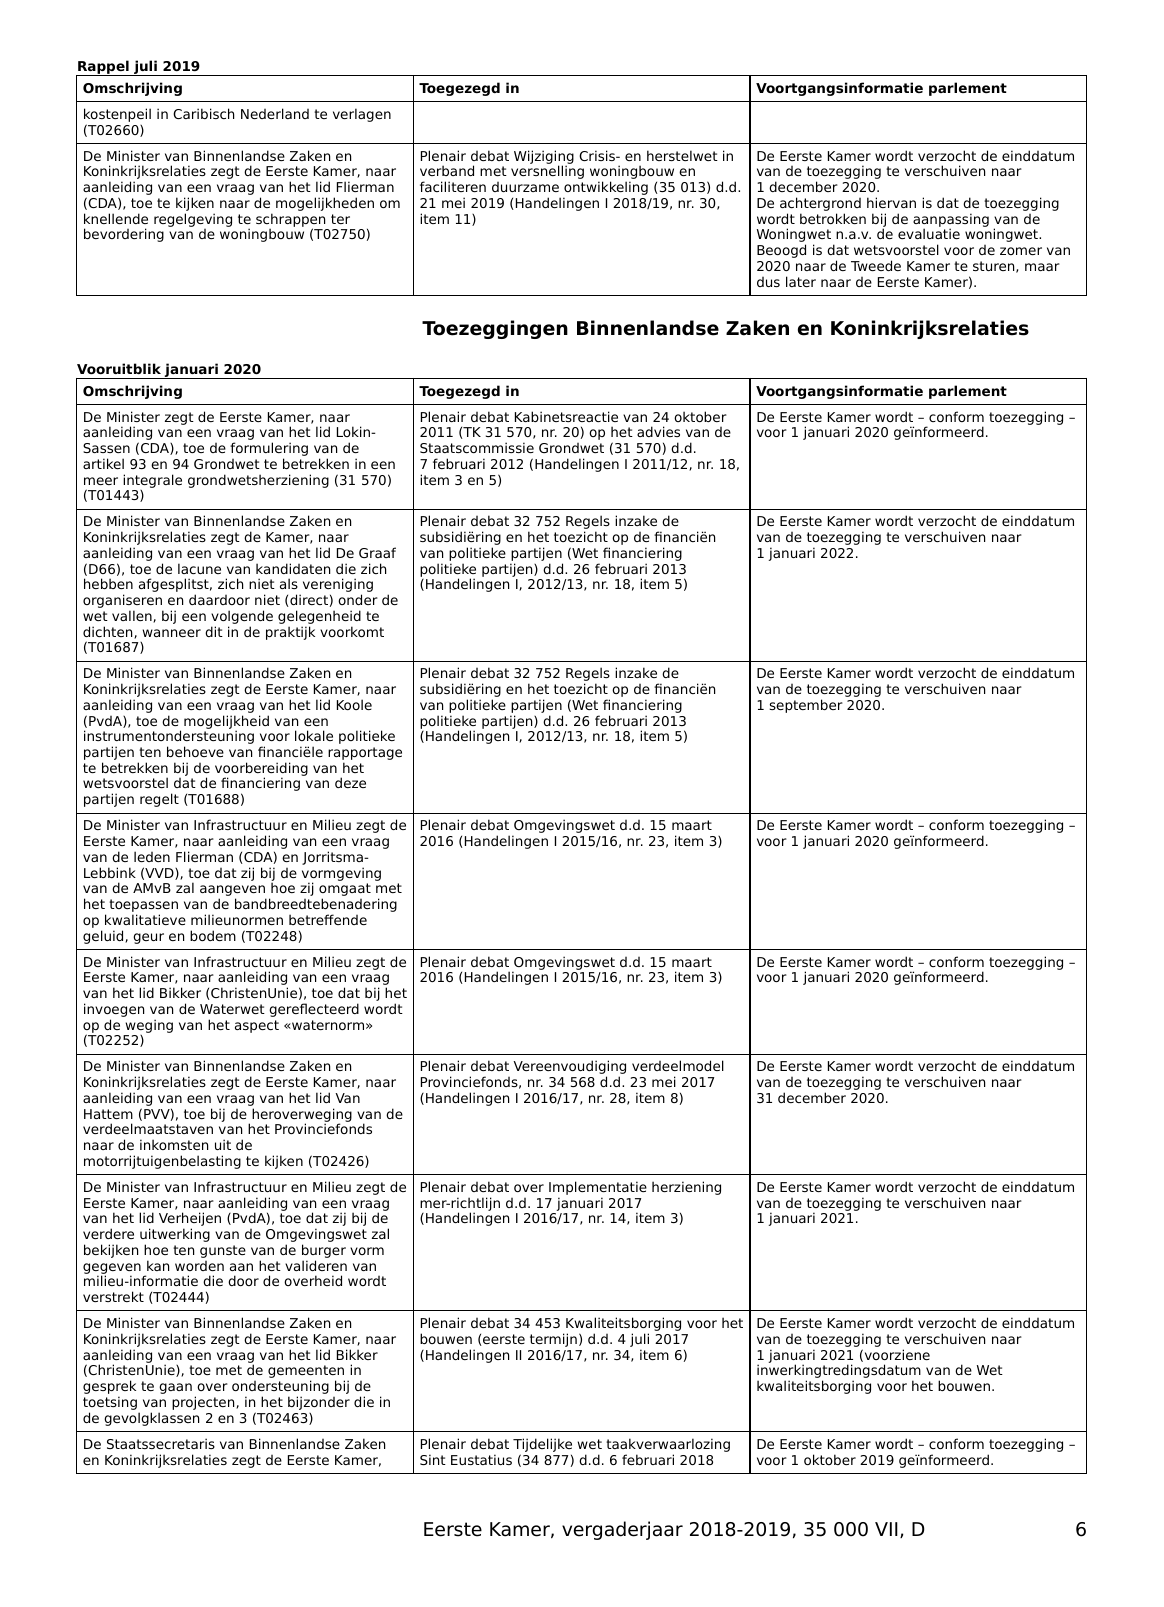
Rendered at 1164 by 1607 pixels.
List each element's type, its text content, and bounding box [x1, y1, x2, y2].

table_header Rappel juli 2019 [77, 59, 1087, 75]
table_cell De Eerste Kamer wordt – conform toezegging – voor 1 januari 2020 geïnformeerd. [751, 814, 1086, 949]
table_cell De Minister zegt de Eerste Kamer, naar aanleiding van een vraag van het lid Lokin-Sassen (CDA), toe de formulering van de artikel 93 en 94 Grondwet te betrekken in een meer integrale grondwetsherziening (31 570) (T01443) [77, 405, 413, 508]
table_cell Plenair debat Omgevingswet d.d. 15 maart 2016 (Handelingen I 2015/16, nr. 23, item 3) [414, 950, 749, 1053]
table_cell De Minister van Binnenlandse Zaken en Koninkrijksrelaties zegt de Kamer, naar aanleiding van een vraag van het lid De Graaf (D66), toe de lacune van kandidaten die zich hebben afgesplitst, zich niet als vereniging organiseren en daardoor niet (direct) onder de wet vallen, bij een volgende gelegenheid te dichten, wanneer dit in de praktijk voorkomt (T01687) [77, 510, 413, 661]
table_cell De Eerste Kamer wordt verzocht de einddatum van de toezegging te verschuiven naar 1 januari 2022. [751, 510, 1086, 661]
table_cell Plenair debat Tijdelijke wet taakverwaarlozing Sint Eustatius (34 877) d.d. 6 februari 2018 [414, 1432, 749, 1473]
table_cell De Eerste Kamer wordt verzocht de einddatum van de toezegging te verschuiven naar 31 december 2020. [751, 1055, 1086, 1174]
table_cell De Minister van Binnenlandse Zaken en Koninkrijksrelaties zegt de Eerste Kamer, naar aanleiding van een vraag van het lid Koole (PvdA), toe de mogelijkheid van een instrumentondersteuning voor lokale politieke partijen ten behoeve van financiële rapportage te betrekken bij de voorbereiding van het wetsvoorstel dat de financiering van deze partijen regelt (T01688) [77, 662, 413, 812]
table_cell Plenair debat Wijziging Crisis- en herstelwet in verband met versnelling woningbouw en faciliteren duurzame ontwikkeling (35 013) d.d. 21 mei 2019 (Handelingen I 2018/19, nr. 30, item 11) [414, 144, 749, 295]
table_cell De Eerste Kamer wordt – conform toezegging – voor 1 oktober 2019 geïnformeerd. [751, 1432, 1086, 1473]
table_cell kostenpeil in Caribisch Nederland te verlagen (T02660) [77, 102, 413, 143]
table_cell Plenair debat 32 752 Regels inzake de subsidiëring en het toezicht op de financiën van politieke partijen (Wet financiering politieke partijen) d.d. 26 februari 2013 (Handelingen I, 2012/13, nr. 18, item 5) [414, 662, 749, 812]
table_header Vooruitblik januari 2020 [77, 362, 1087, 378]
table_cell De Minister van Binnenlandse Zaken en Koninkrijksrelaties zegt de Eerste Kamer, naar aanleiding van een vraag van het lid Van Hattem (PVV), toe bij de heroverweging van de verdeelmaatstaven van het Provinciefonds naar de inkomsten uit de motorrijtuigenbelasting te kijken (T02426) [77, 1055, 413, 1174]
table_cell De Eerste Kamer wordt verzocht de einddatum van de toezegging te verschuiven naar 1 december 2020. De achtergrond hiervan is dat de toezegging wordt betrokken bij de aanpassing van de Woningwet n.a.v. de evaluatie woningwet. Beoogd is dat wetsvoorstel voor de zomer van 2020 naar de Tweede Kamer te sturen, maar dus later naar de Eerste Kamer). [751, 144, 1086, 295]
table_cell Toegezegd in [414, 379, 749, 404]
table_cell De Eerste Kamer wordt – conform toezegging – voor 1 januari 2020 geïnformeerd. [751, 405, 1086, 508]
table_cell De Minister van Infrastructuur en Milieu zegt de Eerste Kamer, naar aanleiding van een vraag van de leden Flierman (CDA) en Jorritsma-Lebbink (VVD), toe dat zij bij de vormgeving van de AMvB zal aangeven hoe zij omgaat met het toepassen van de bandbreedtebenadering op kwalitatieve milieunormen betreffende geluid, geur en bodem (T02248) [77, 814, 413, 949]
table_cell De Eerste Kamer wordt verzocht de einddatum van de toezegging te verschuiven naar 1 september 2020. [751, 662, 1086, 812]
table_cell Plenair debat over Implementatie herziening mer-richtlijn d.d. 17 januari 2017 (Handelingen I 2016/17, nr. 14, item 3) [414, 1175, 749, 1310]
table_cell De Minister van Infrastructuur en Milieu zegt de Eerste Kamer, naar aanleiding van een vraag van het lid Bikker (ChristenUnie), toe dat bij het invoegen van de Waterwet gereflecteerd wordt op de weging van het aspect «waternorm» (T02252) [77, 950, 413, 1053]
table_cell De Eerste Kamer wordt verzocht de einddatum van de toezegging te verschuiven naar 1 januari 2021. [751, 1175, 1086, 1310]
table_cell Toegezegd in [414, 76, 749, 101]
table_cell Plenair debat 34 453 Kwaliteitsborging voor het bouwen (eerste termijn) d.d. 4 juli 2017 (Handelingen II 2016/17, nr. 34, item 6) [414, 1311, 749, 1431]
table_cell De Eerste Kamer wordt verzocht de einddatum van de toezegging te verschuiven naar 1 januari 2021 (voorziene inwerkingtredingsdatum van de Wet kwaliteitsborging voor het bouwen. [751, 1311, 1086, 1431]
table_cell [414, 102, 749, 143]
subtitle Toezeggingen Binnenlandse Zaken en Koninkrijksrelaties [422, 318, 1087, 340]
table_cell Voortgangsinformatie parlement [751, 379, 1086, 404]
table_cell Plenair debat Kabinetsreactie van 24 oktober 2011 (TK 31 570, nr. 20) op het advies van de Staatscommissie Grondwet (31 570) d.d. 7 februari 2012 (Handelingen I 2011/12, nr. 18, item 3 en 5) [414, 405, 749, 508]
table_cell De Staatssecretaris van Binnenlandse Zaken en Koninkrijksrelaties zegt de Eerste Kamer, [77, 1432, 413, 1473]
table_cell Omschrijving [77, 379, 413, 404]
table_cell De Minister van Infrastructuur en Milieu zegt de Eerste Kamer, naar aanleiding van een vraag van het lid Verheijen (PvdA), toe dat zij bij de verdere uitwerking van de Omgevingswet zal bekijken hoe ten gunste van de burger vorm gegeven kan worden aan het valideren van milieu-informatie die door de overheid wordt verstrekt (T02444) [77, 1175, 413, 1310]
table_cell De Minister van Binnenlandse Zaken en Koninkrijksrelaties zegt de Eerste Kamer, naar aanleiding van een vraag van het lid Bikker (ChristenUnie), toe met de gemeenten in gesprek te gaan over ondersteuning bij de toetsing van projecten, in het bijzonder die in de gevolgklassen 2 en 3 (T02463) [77, 1311, 413, 1431]
table_cell Omschrijving [77, 76, 413, 101]
table_cell De Eerste Kamer wordt – conform toezegging – voor 1 januari 2020 geïnformeerd. [751, 950, 1086, 1053]
table_cell Voortgangsinformatie parlement [751, 76, 1086, 101]
table_cell Plenair debat Vereenvoudiging verdeelmodel Provinciefonds, nr. 34 568 d.d. 23 mei 2017 (Handelingen I 2016/17, nr. 28, item 8) [414, 1055, 749, 1174]
table_cell De Minister van Binnenlandse Zaken en Koninkrijksrelaties zegt de Eerste Kamer, naar aanleiding van een vraag van het lid Flierman (CDA), toe te kijken naar de mogelijkheden om knellende regelgeving te schrappen ter bevordering van de woningbouw (T02750) [77, 144, 413, 295]
table_cell Plenair debat Omgevingswet d.d. 15 maart 2016 (Handelingen I 2015/16, nr. 23, item 3) [414, 814, 749, 949]
table_cell Plenair debat 32 752 Regels inzake de subsidiëring en het toezicht op de financiën van politieke partijen (Wet financiering politieke partijen) d.d. 26 februari 2013 (Handelingen I, 2012/13, nr. 18, item 5) [414, 510, 749, 661]
table_cell [751, 102, 1086, 143]
